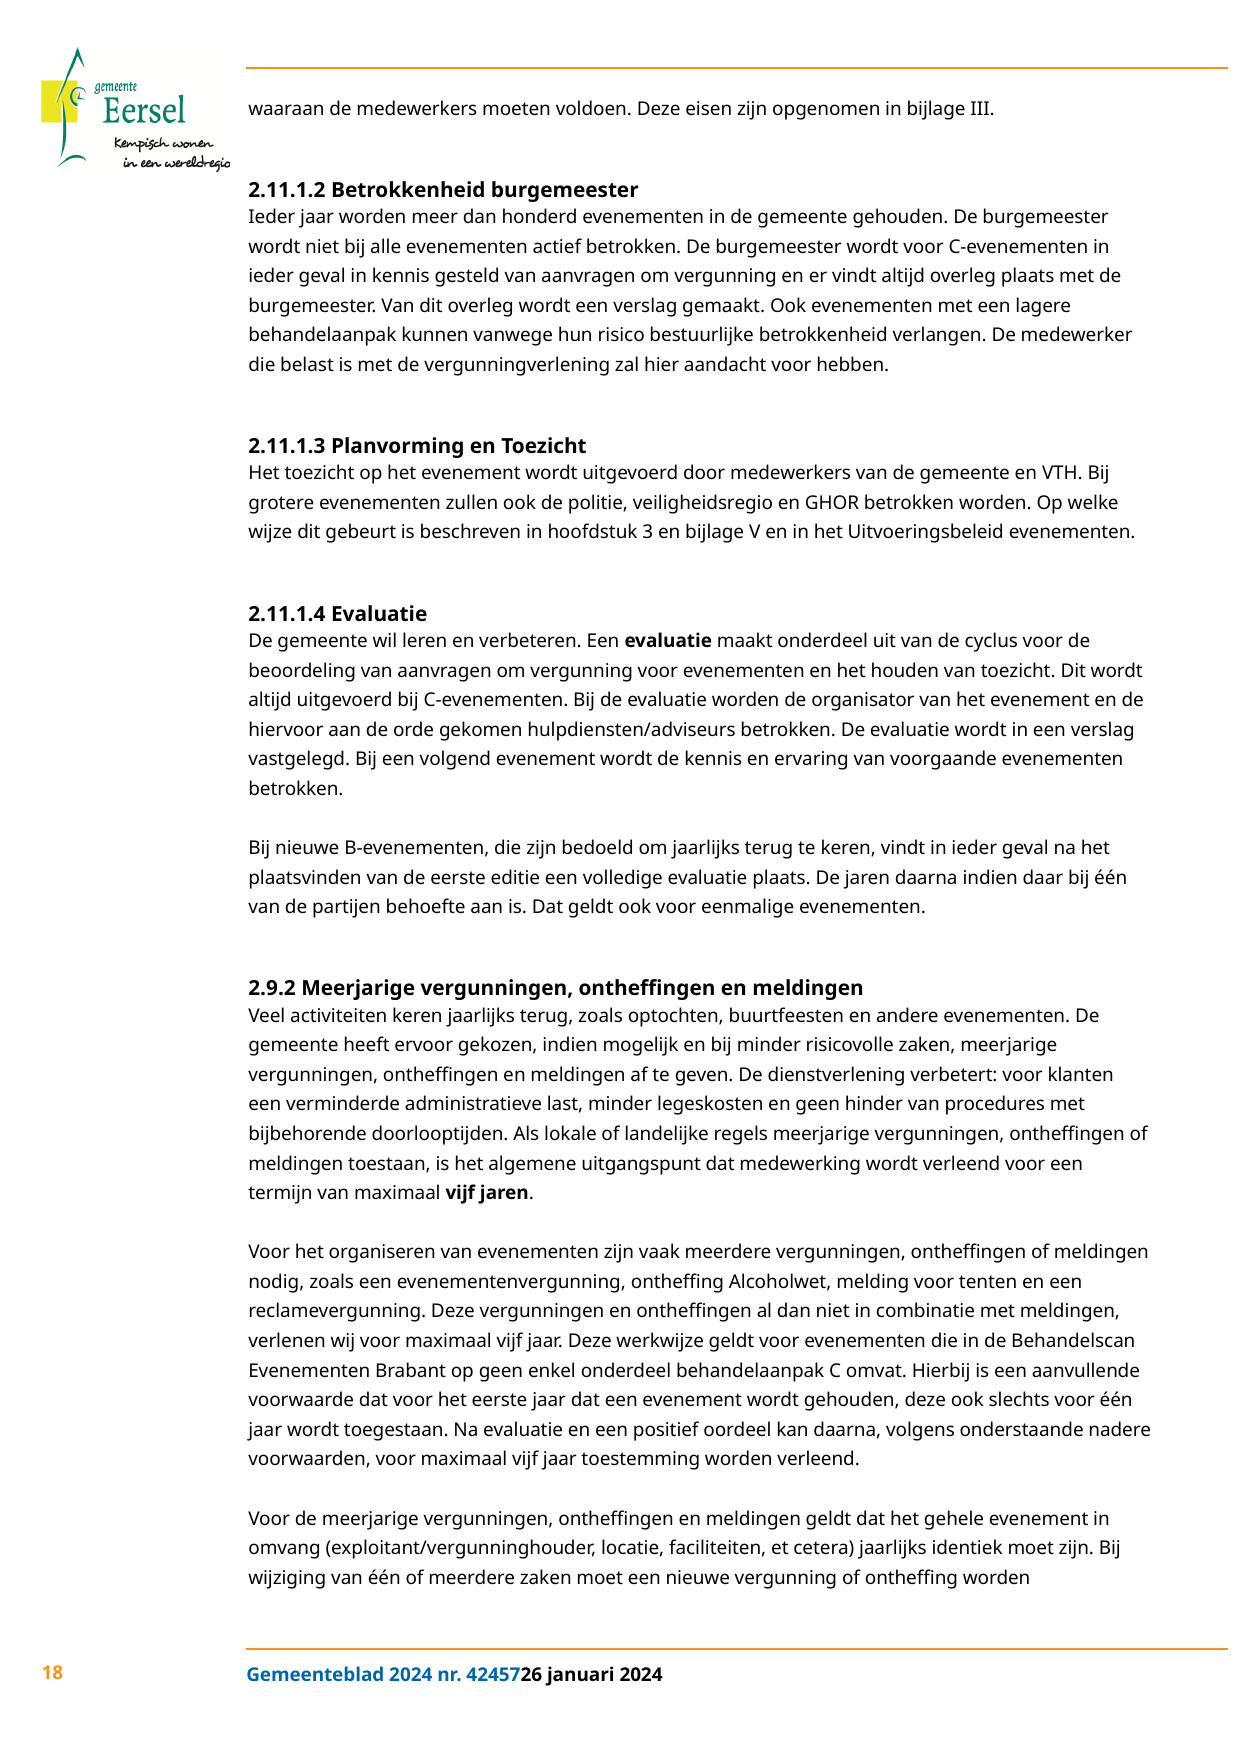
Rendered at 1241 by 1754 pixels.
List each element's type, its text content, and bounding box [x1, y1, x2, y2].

text waaraan de medewerkers moeten voldoen. Deze eisen zijn opgenomen in bijlage III. [248, 95, 1152, 121]
text 2.9.2 Meerjarige vergunningen, ontheffingen en meldingen [248, 973, 1152, 1002]
picture [41, 47, 231, 172]
text 2.11.1.4 Evaluatie [248, 599, 1152, 627]
text Ieder jaar worden meer dan honderd evenementen in de gemeente gehouden. De burgemeester wordt niet bij alle evenementen actief betrokken. De burgemeester wordt voor C-evenementen in ieder geval in kennis gesteld van aanvragen om vergunning en er vindt altijd overleg plaats met de burgemeester. Van dit overleg wordt een verslag gemaakt. Ook evenementen met een lagere behandelaanpak kunnen vanwege hun risico bestuurlijke betrokkenheid verlangen. De medewerker die belast is met de vergunningverlening zal hier aandacht voor hebben. [248, 203, 1152, 377]
text De gemeente wil leren en verbeteren. Een evaluatie maakt onderdeel uit van de cyclus voor de beoordeling van aanvragen om vergunning voor evenementen en het houden van toezicht. Dit wordt altijd uitgevoerd bij C-evenementen. Bij de evaluatie worden de organisator van het evenement en de hiervoor aan de orde gekomen hulpdiensten/adviseurs betrokken. De evaluatie wordt in een verslag vastgelegd. Bij een volgend evenement wordt de kennis en ervaring van voorgaande evenementen betrokken. [248, 627, 1152, 801]
text Voor de meerjarige vergunningen, ontheffingen en meldingen geldt dat het gehele evenement in omvang (exploitant/vergunninghouder, locatie, faciliteiten, et cetera) jaarlijks identiek moet zijn. Bij wijziging van één of meerdere zaken moet een nieuwe vergunning of ontheffing worden [248, 1505, 1152, 1590]
text Het toezicht op het evenement wordt uitgevoerd door medewerkers van de gemeente en VTH. Bij grotere evenementen zullen ook de politie, veiligheidsregio en GHOR betrokken worden. Op welke wijze dit gebeurt is beschreven in hoofdstuk 3 en bijlage V en in het Uitvoeringsbeleid evenementen. [248, 459, 1152, 544]
text Voor het organiseren van evenementen zijn vaak meerdere vergunningen, ontheffingen of meldingen nodig, zoals een evenementenvergunning, ontheffing Alcoholwet, melding voor tenten en een reclamevergunning. Deze vergunningen en ontheffingen al dan niet in combinatie met meldingen, verlenen wij voor maximaal vijf jaar. Deze werkwijze geldt voor evenementen die in de Behandelscan Evenementen Brabant op geen enkel onderdeel behandelaanpak C omvat. Hierbij is een aanvullende voorwaarde dat voor het eerste jaar dat een evenement wordt gehouden, deze ook slechts voor één jaar wordt toegestaan. Na evaluatie en een positief oordeel kan daarna, volgens onderstaande nadere voorwaarden, voor maximaal vijf jaar toestemming worden verleend. [248, 1238, 1152, 1471]
text 2.11.1.2 Betrokkenheid burgemeester [248, 175, 1152, 203]
text Veel activiteiten keren jaarlijks terug, zoals optochten, buurtfeesten en andere evenementen. De gemeente heeft ervoor gekozen, indien mogelijk en bij minder risicovolle zaken, meerjarige vergunningen, ontheffingen en meldingen af te geven. De dienstverlening verbetert: voor klanten een verminderde administratieve last, minder legeskosten en geen hinder van procedures met bijbehorende doorlooptijden. Als lokale of landelijke regels meerjarige vergunningen, ontheffingen of meldingen toestaan, is het algemene uitgangspunt dat medewerking wordt verleend voor een termijn van maximaal vijf jaren. [248, 1002, 1152, 1205]
text 2.11.1.3 Planvorming en Toezicht [248, 431, 1152, 459]
text Bij nieuwe B-evenementen, die zijn bedoeld om jaarlijks terug te keren, vindt in ieder geval na het plaatsvinden van de eerste editie een volledige evaluatie plaats. De jaren daarna indien daar bij één van de partijen behoefte aan is. Dat geldt ook voor eenmalige evenementen. [248, 834, 1152, 919]
